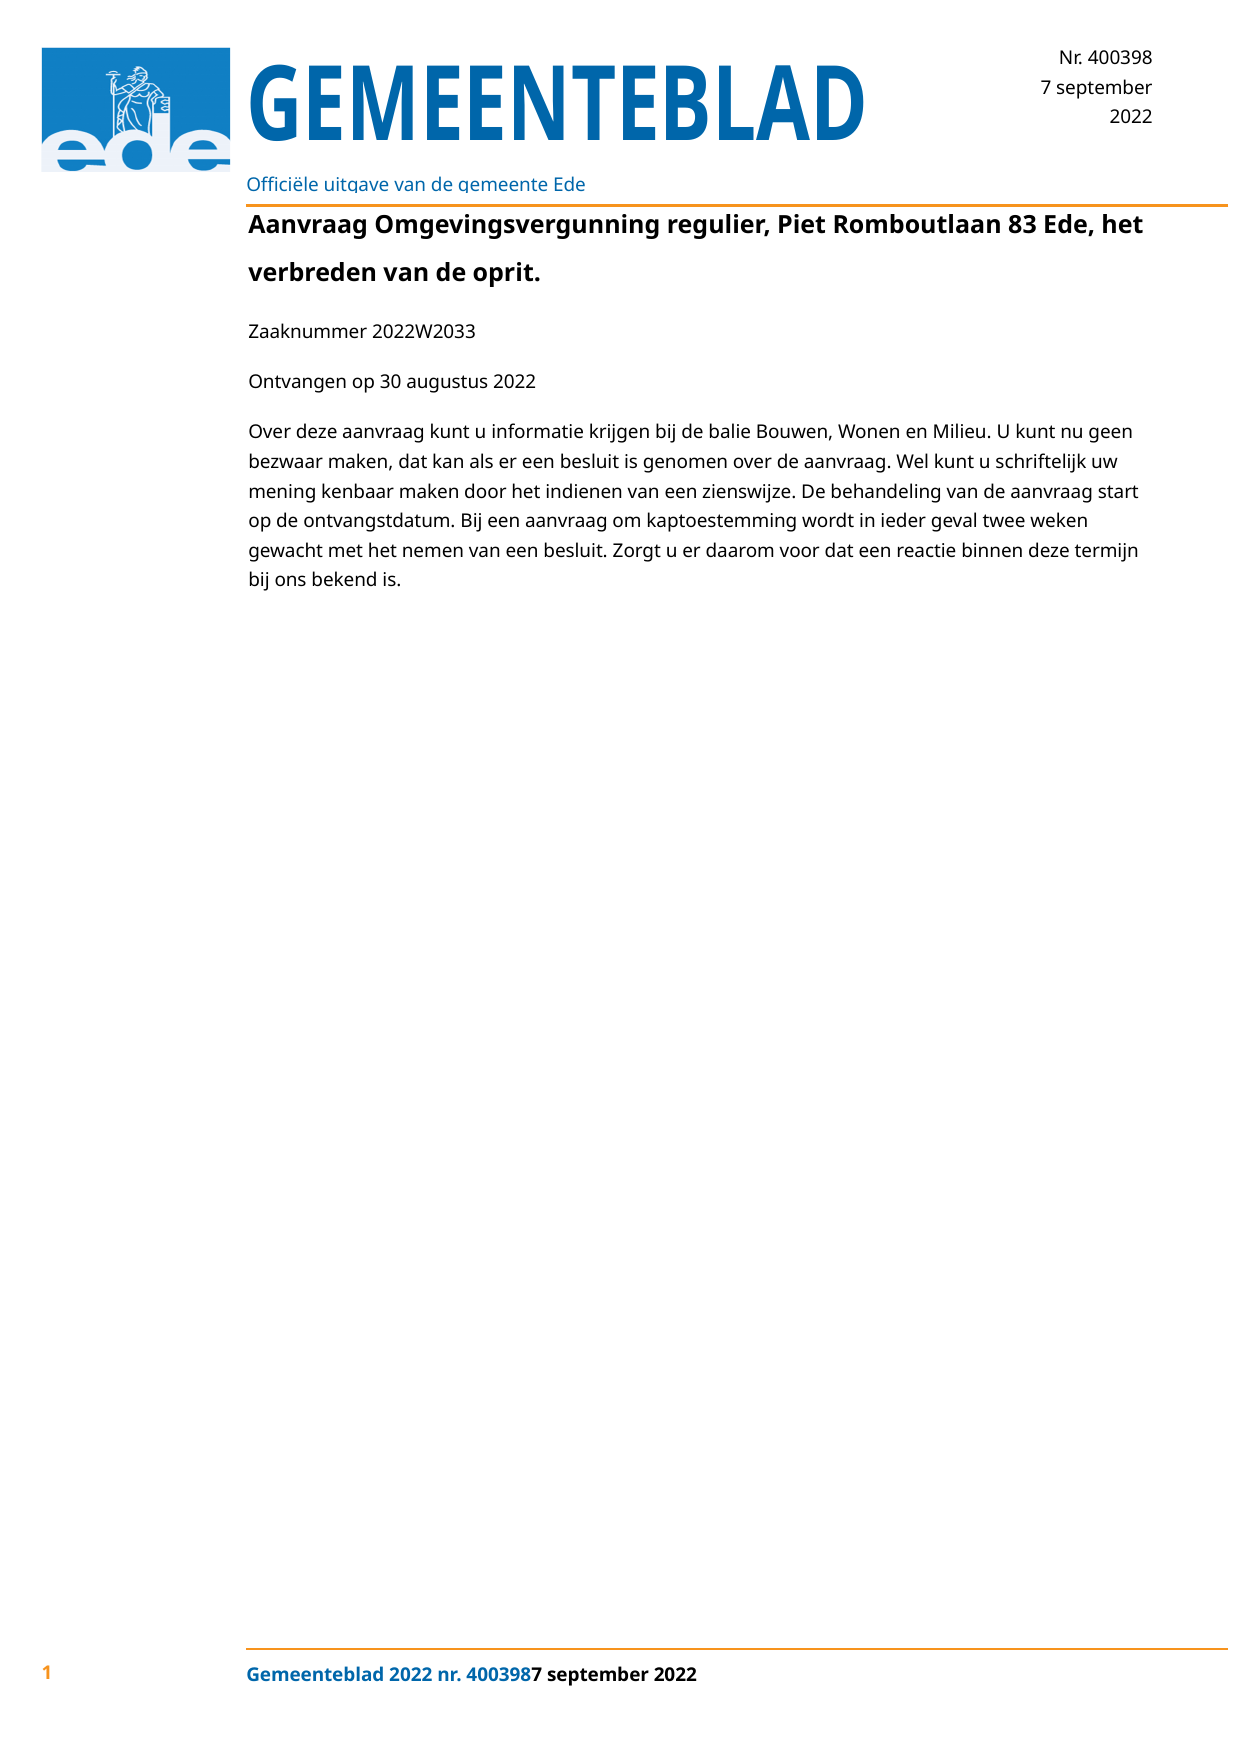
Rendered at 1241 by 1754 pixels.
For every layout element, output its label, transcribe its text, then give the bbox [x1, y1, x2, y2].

text Ontvangen op 30 augustus 2022 [248, 368, 1152, 394]
text Over deze aanvraag kunt u informatie krijgen bij de balie Bouwen, Wonen en Milieu. U kunt nu geen bezwaar maken, dat kan als er een besluit is genomen over de aanvraag. Wel kunt u schriftelijk uw mening kenbaar maken door het indienen van een zienswijze. De behandeling van de aanvraag start op de ontvangstdatum. Bij een aanvraag om kaptoestemming wordt in ieder geval twee weken gewacht met het nemen van een besluit. Zorgt u er daarom voor dat een reactie binnen deze termijn bij ons bekend is. [248, 419, 1152, 592]
text Zaaknummer 2022W2033 [248, 318, 1152, 344]
text Aanvraag Omgevingsvergunning regulier, Piet Romboutlaan 83 Ede, het verbreden van de oprit. [248, 207, 1152, 288]
picture [41, 47, 231, 172]
